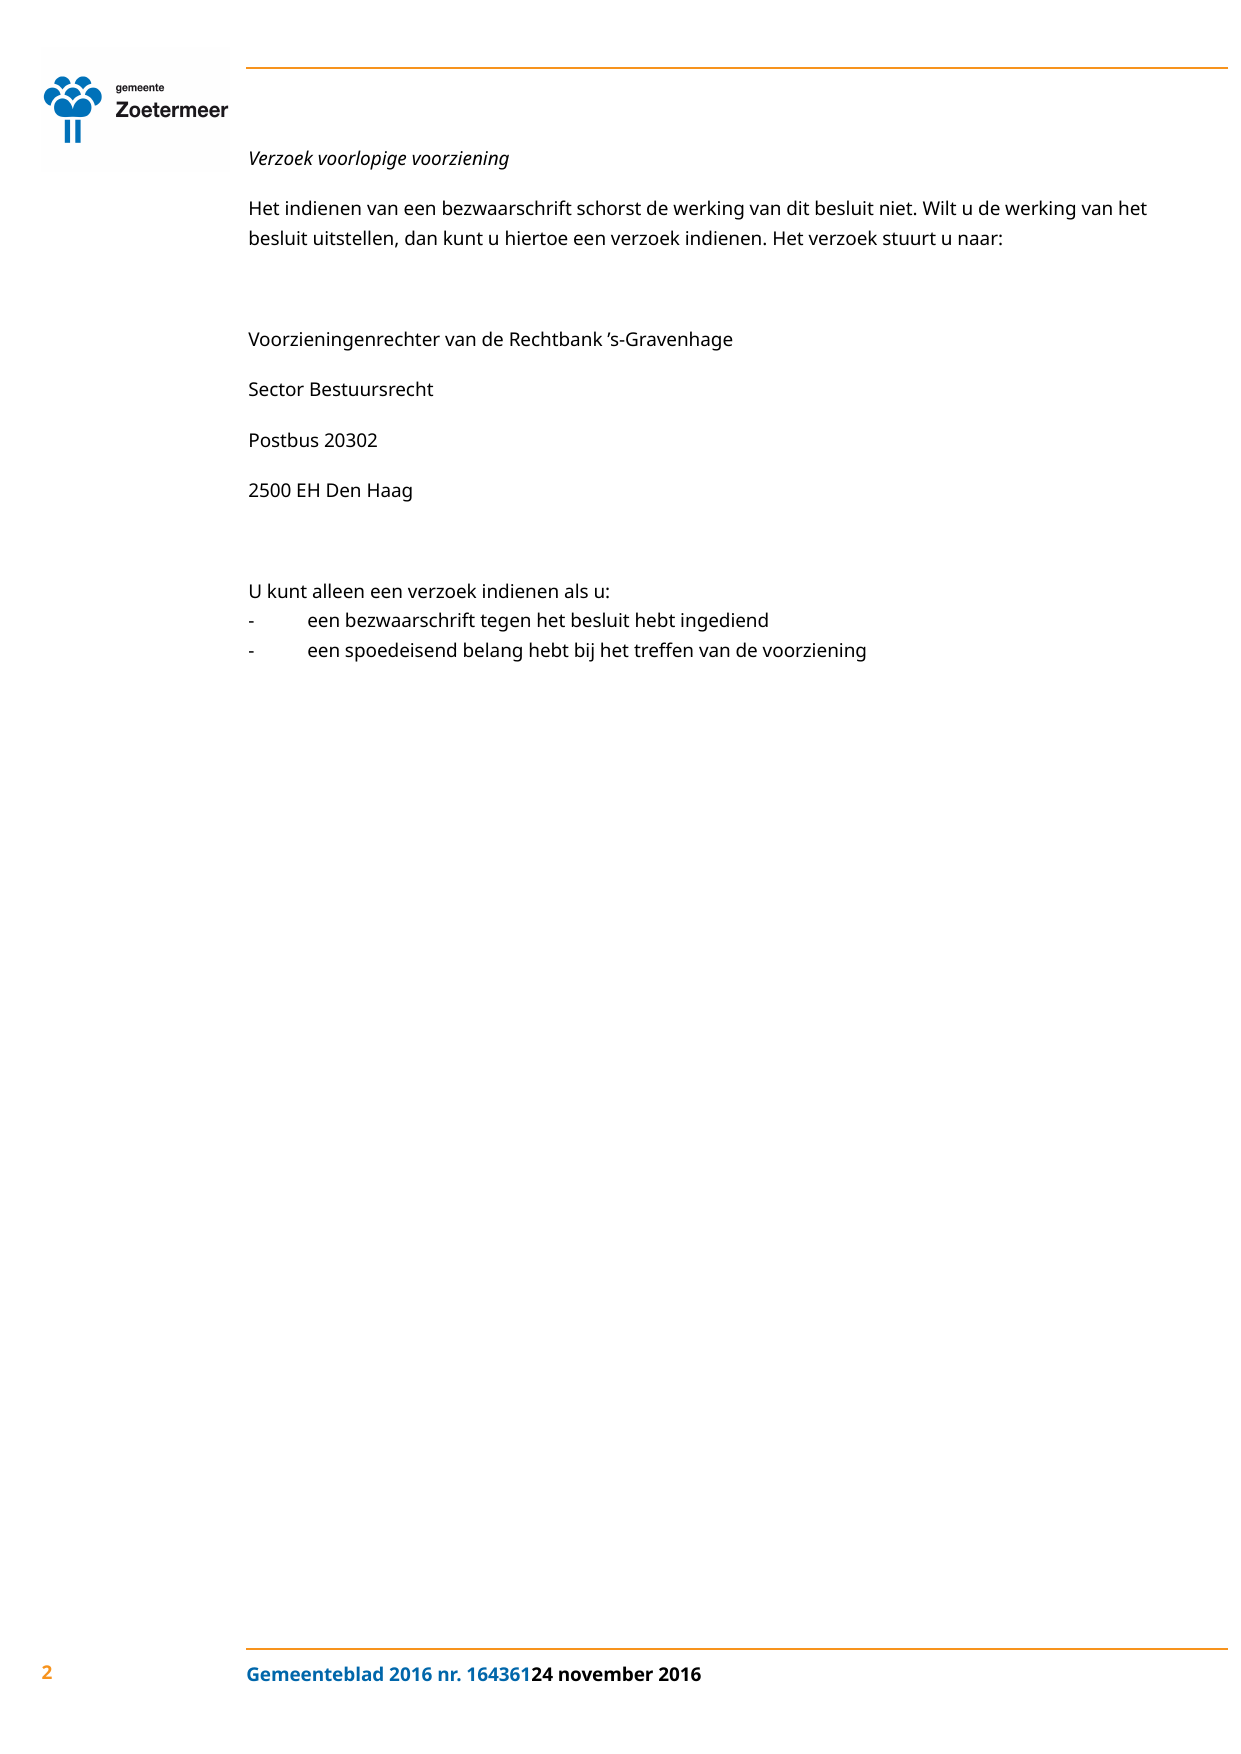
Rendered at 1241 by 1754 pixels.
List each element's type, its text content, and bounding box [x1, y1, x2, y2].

text Sector Bestuursrecht [248, 376, 1152, 402]
text 2500 EH Den Haag [248, 477, 1152, 503]
text U kunt alleen een verzoek indienen als u: [248, 578, 1152, 604]
text Verzoek voorlopige voorziening [248, 145, 1152, 171]
list een spoedeisend belang hebt bij het treffen van de voorziening [248, 637, 1152, 663]
text Voorzieningenrechter van de Rechtbank ’s-Gravenhage [248, 326, 1152, 352]
picture [41, 47, 231, 172]
list een bezwaarschrift tegen het besluit hebt ingediend [248, 608, 1152, 633]
text Postbus 20302 [248, 427, 1152, 453]
text Het indienen van een bezwaarschrift schorst de werking van dit besluit niet. Wilt u de werking van het besluit uitstellen, dan kunt u hiertoe een verzoek indienen. Het verzoek stuurt u naar: [248, 196, 1152, 251]
